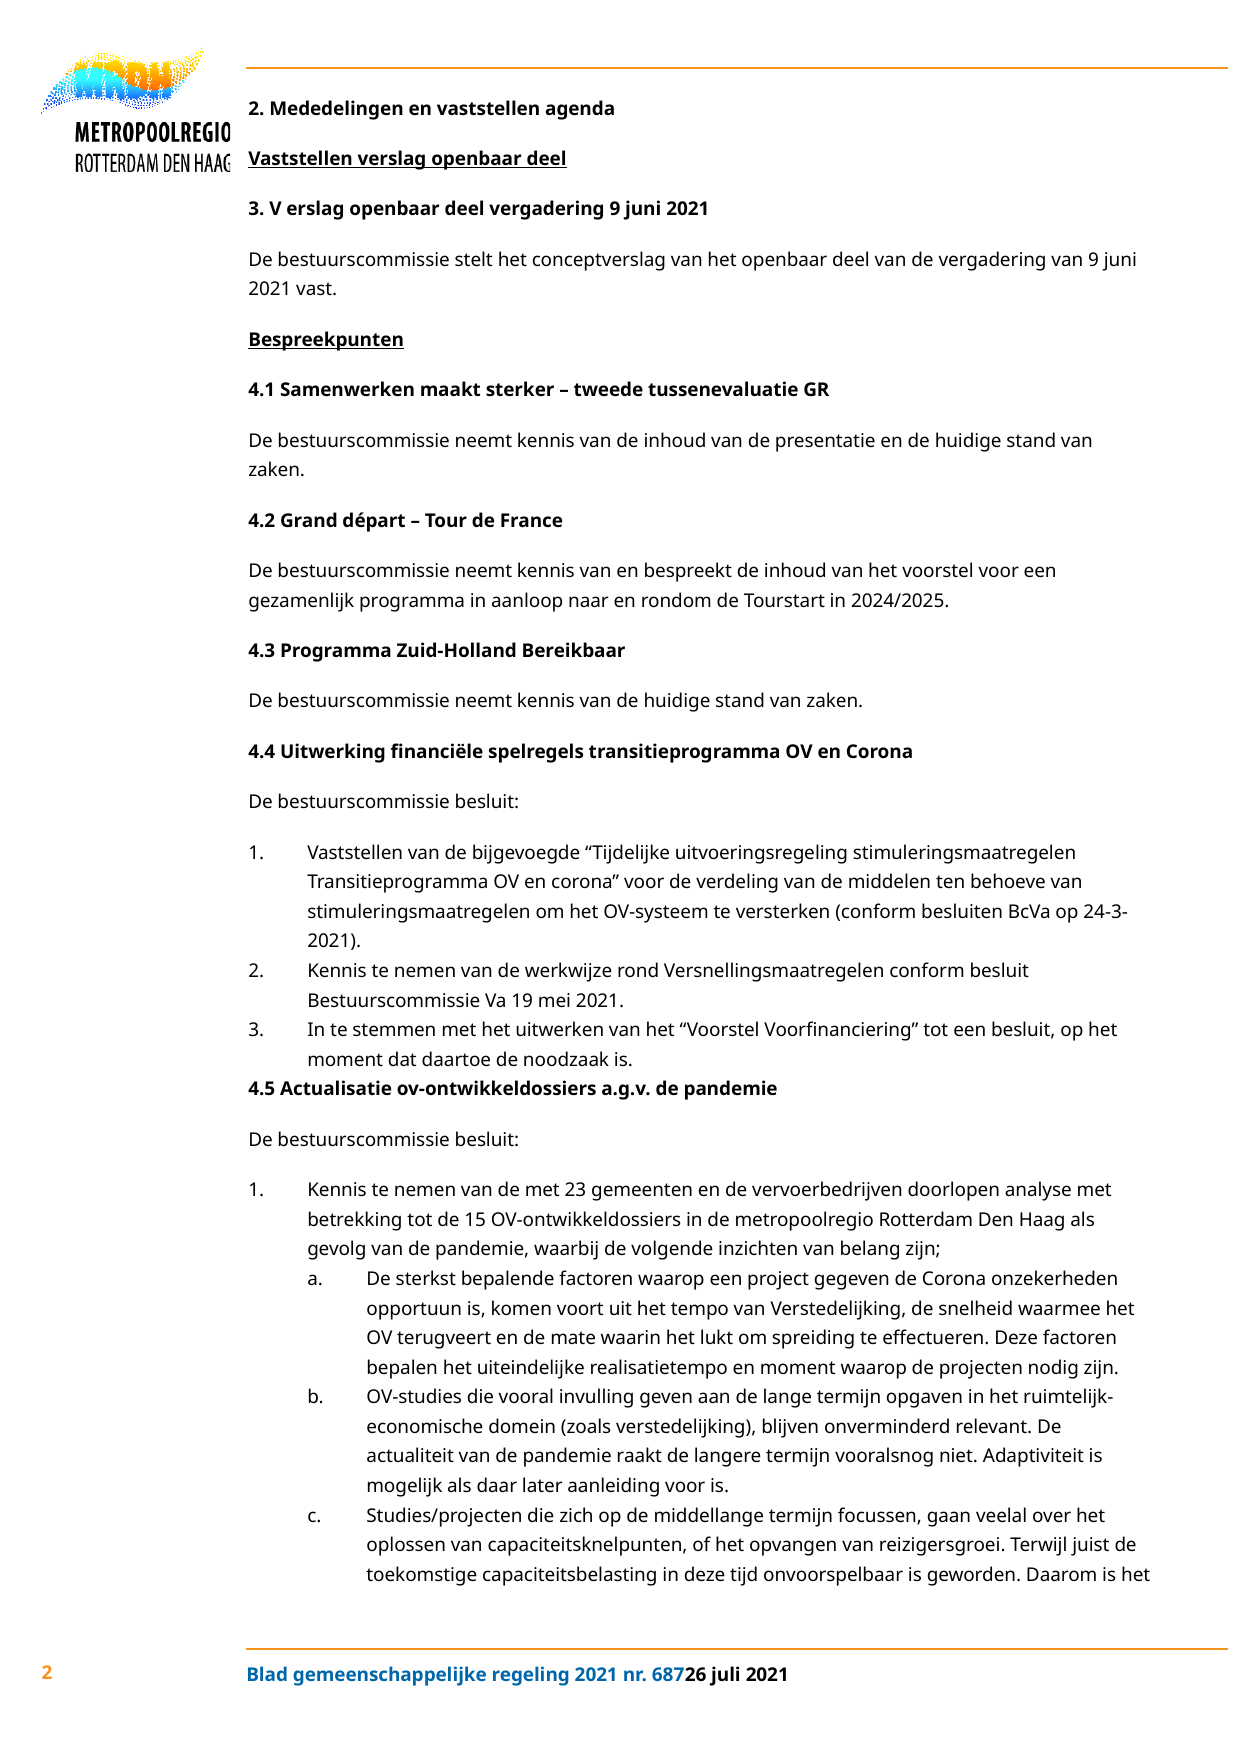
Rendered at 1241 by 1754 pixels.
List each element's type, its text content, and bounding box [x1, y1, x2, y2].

text 2. Mededelingen en vaststellen agenda [248, 95, 1152, 121]
text 4.4 Uitwerking financiële spelregels transitieprogramma OV en Corona [248, 738, 1152, 764]
text De bestuurscommissie neemt kennis van en bespreekt de inhoud van het voorstel voor een gezamenlijk programma in aanloop naar en rondom de Tourstart in 2024/2025. [248, 557, 1152, 613]
picture [41, 47, 231, 172]
text Bespreekpunten [248, 326, 1152, 352]
text De bestuurscommissie besluit: [248, 1126, 1152, 1152]
text De bestuurscommissie besluit: [248, 788, 1152, 814]
text Vaststellen verslag openbaar deel [248, 145, 1152, 171]
text De bestuurscommissie stelt het conceptverslag van het openbaar deel van de vergadering van 9 juni 2021 vast. [248, 246, 1152, 301]
list Kennis te nemen van de werkwijze rond Versnellingsmaatregelen conform besluit Bestuurscommissie Va 19 mei 2021. [248, 957, 1152, 1013]
text De bestuurscommissie neemt kennis van de inhoud van de presentatie en de huidige stand van zaken. [248, 427, 1152, 482]
text 4.3 Programma Zuid-Holland Bereikbaar [248, 637, 1152, 663]
text 4.2 Grand départ – Tour de France [248, 507, 1152, 533]
list Vaststellen van de bijgevoegde “Tijdelijke uitvoeringsregeling stimuleringsmaatregelen Transitieprogramma OV en corona” voor de verdeling van de middelen ten behoeve van stimuleringsmaatregelen om het OV-systeem te versterken (conform besluiten BcVa op 24-3-2021). [248, 839, 1152, 953]
list OV-studies die vooral invulling geven aan de lange termijn opgaven in het ruimtelijk-economische domein (zoals verstedelijking), blijven onverminderd relevant. De actualiteit van de pandemie raakt de langere termijn vooralsnog niet. Adaptiviteit is mogelijk als daar later aanleiding voor is. [307, 1383, 1152, 1498]
list Kennis te nemen van de met 23 gemeenten en de vervoerbedrijven doorlopen analyse met betrekking tot de 15 OV-ontwikkeldossiers in de metropoolregio Rotterdam Den Haag als gevolg van de pandemie, waarbij de volgende inzichten van belang zijn; [248, 1176, 1152, 1261]
list In te stemmen met het uitwerken van het “Voorstel Voorfinanciering” tot een besluit, op het moment dat daartoe de noodzaak is. [248, 1016, 1152, 1072]
list De sterkst bepalende factoren waarop een project gegeven de Corona onzekerheden opportuun is, komen voort uit het tempo van Verstedelijking, de snelheid waarmee het OV terugveert en de mate waarin het lukt om spreiding te effectueren. Deze factoren bepalen het uiteindelijke realisatietempo en moment waarop de projecten nodig zijn. [307, 1265, 1152, 1380]
list Studies/projecten die zich op de middellange termijn focussen, gaan veelal over het oplossen van capaciteitsknelpunten, of het opvangen van reizigersgroei. Terwijl juist de toekomstige capaciteitsbelasting in deze tijd onvoorspelbaar is geworden. Daarom is het [307, 1502, 1152, 1587]
text 3. V erslag openbaar deel vergadering 9 juni 2021 [248, 196, 1152, 221]
text 4.5 Actualisatie ov-ontwikkeldossiers a.g.v. de pandemie [248, 1076, 1152, 1101]
text 4.1 Samenwerken maakt sterker – tweede tussenevaluatie GR [248, 376, 1152, 402]
text De bestuurscommissie neemt kennis van de huidige stand van zaken. [248, 688, 1152, 713]
